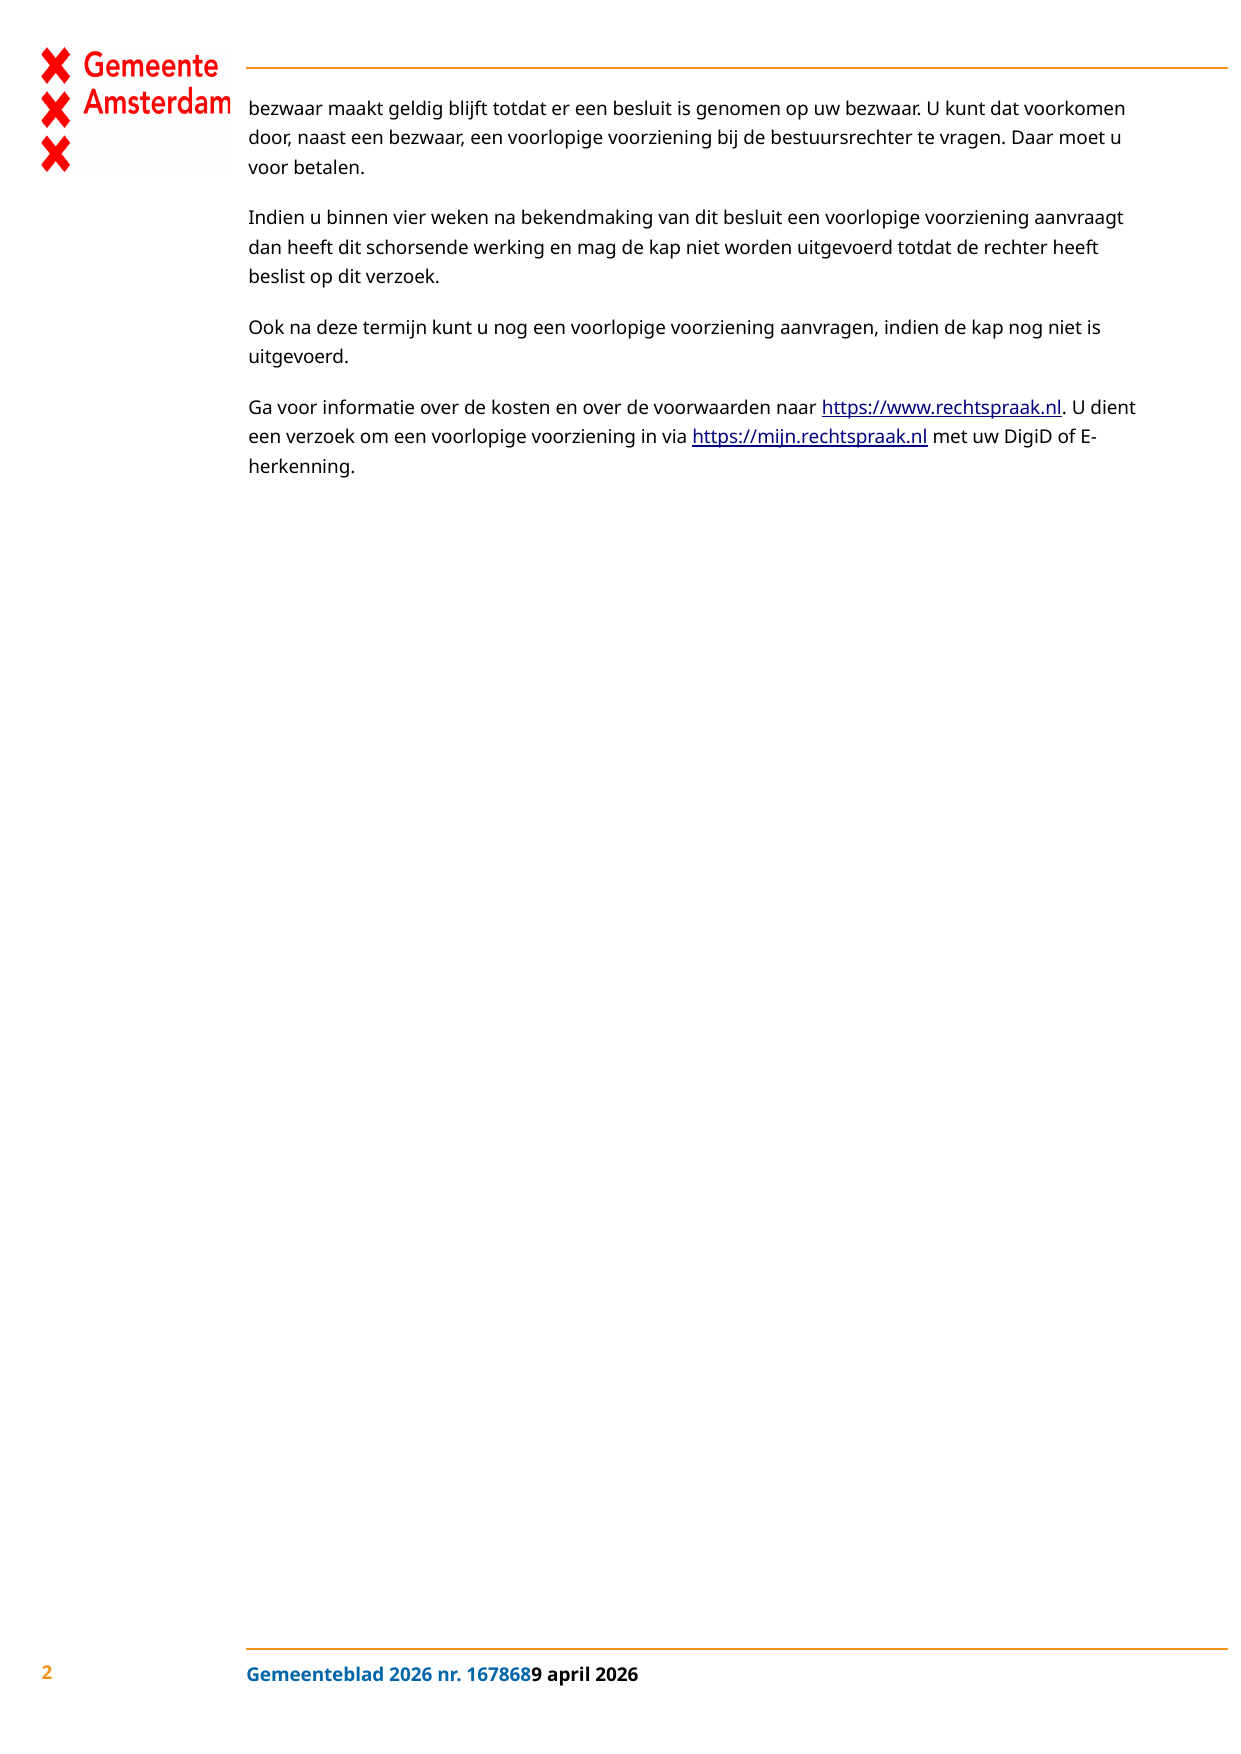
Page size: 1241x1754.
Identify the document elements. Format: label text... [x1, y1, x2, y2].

text Ga voor informatie over de kosten en over de voorwaarden naar https://www.rechtspraak.nl. U dient een verzoek om een voorlopige voorziening in via https://mijn.rechtspraak.nl met uw DigiD of E-herkenning. [248, 394, 1152, 479]
text Indien u binnen vier weken na bekendmaking van dit besluit een voorlopige voorziening aanvraagt dan heeft dit schorsende werking en mag de kap niet worden uitgevoerd totdat de rechter heeft beslist op dit verzoek. [248, 204, 1152, 289]
text bezwaar maakt geldig blijft totdat er een besluit is genomen op uw bezwaar. U kunt dat voorkomen door, naast een bezwaar, een voorlopige voorziening bij de bestuursrechter te vragen. Daar moet u voor betalen. [248, 95, 1152, 180]
text Ook na deze termijn kunt u nog een voorlopige voorziening aanvragen, indien de kap nog niet is uitgevoerd. [248, 314, 1152, 369]
picture [41, 47, 231, 172]
